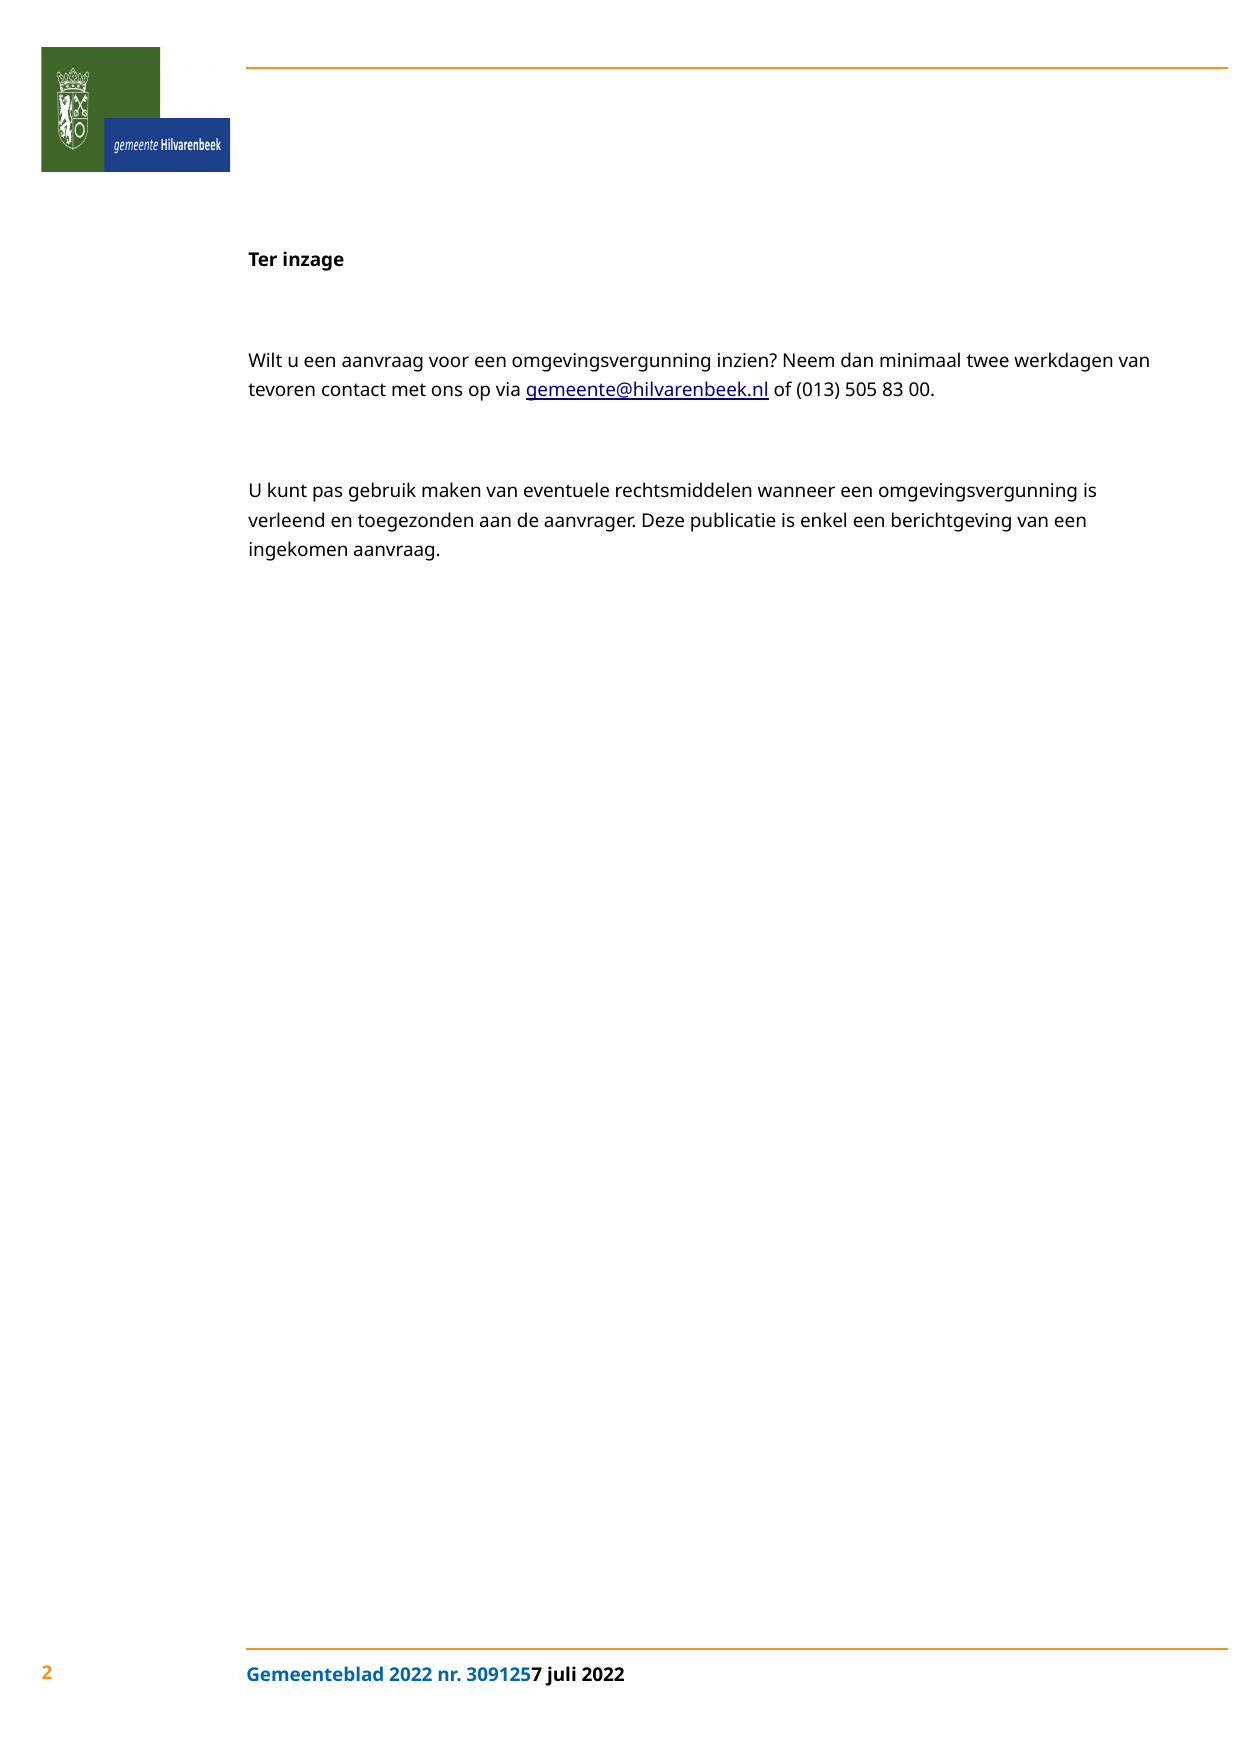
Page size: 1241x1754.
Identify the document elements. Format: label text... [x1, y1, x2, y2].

text Wilt u een aanvraag voor een omgevingsvergunning inzien? Neem dan minimaal twee werkdagen van tevoren contact met ons op via gemeente@hilvarenbeek.nl of (013) 505 83 00. [248, 347, 1152, 402]
picture [41, 47, 231, 172]
text U kunt pas gebruik maken van eventuele rechtsmiddelen wanneer een omgevingsvergunning is verleend en toegezonden aan de aanvrager. Deze publicatie is enkel een berichtgeving van een ingekomen aanvraag. [248, 477, 1152, 562]
text Ter inzage [248, 246, 1152, 272]
